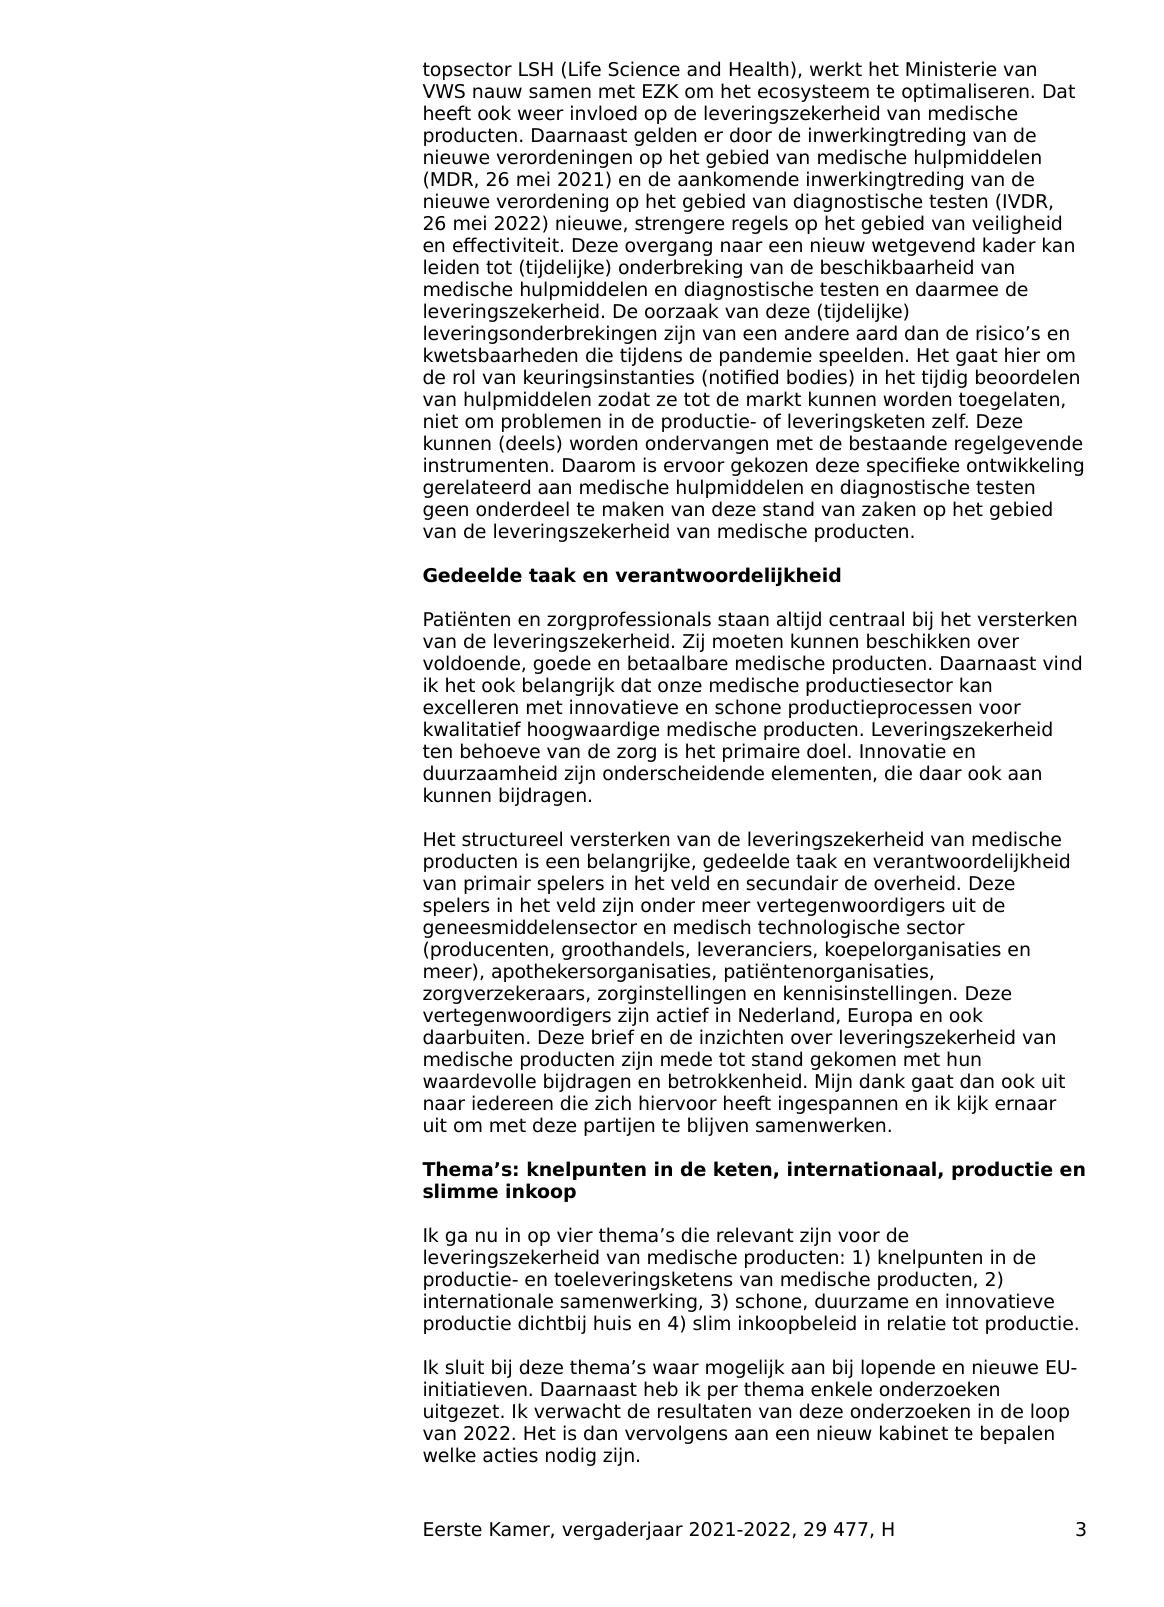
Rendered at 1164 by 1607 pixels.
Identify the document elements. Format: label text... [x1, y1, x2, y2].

text Het structureel versterken van de leveringszekerheid van medische producten is een belangrijke, gedeelde taak en verantwoordelijkheid van primair spelers in het veld en secundair de overheid. Deze spelers in het veld zijn onder meer vertegenwoordigers uit de geneesmiddelensector en medisch technologische sector (producenten, groothandels, leveranciers, koepelorganisaties en meer), apothekersorganisaties, patiëntenorganisaties, zorgverzekeraars, zorginstellingen en kennisinstellingen. Deze vertegenwoordigers zijn actief in Nederland, Europa en ook daarbuiten. Deze brief en de inzichten over leveringszekerheid van medische producten zijn mede tot stand gekomen met hun waardevolle bijdragen en betrokkenheid. Mijn dank gaat dan ook uit naar iedereen die zich hiervoor heeft ingespannen en ik kijk ernaar uit om met deze partijen te blijven samenwerken. [422, 829, 1087, 1137]
text Ik ga nu in op vier thema’s die relevant zijn voor de leveringszekerheid van medische producten: 1) knelpunten in de productie- en toeleveringsketens van medische producten, 2) internationale samenwerking, 3) schone, duurzame en innovatieve productie dichtbij huis en 4) slim inkoopbeleid in relatie tot productie. [422, 1225, 1087, 1335]
text Patiënten en zorgprofessionals staan altijd centraal bij het versterken van de leveringszekerheid. Zij moeten kunnen beschikken over voldoende, goede en betaalbare medische producten. Daarnaast vind ik het ook belangrijk dat onze medische productiesector kan excelleren met innovatieve en schone productieprocessen voor kwalitatief hoogwaardige medische producten. Leveringszekerheid ten behoeve van de zorg is het primaire doel. Innovatie en duurzaamheid zijn onderscheidende elementen, die daar ook aan kunnen bijdragen. [422, 609, 1087, 807]
subtitle Gedeelde taak en verantwoordelijkheid [422, 565, 1087, 587]
subtitle Thema’s: knelpunten in de keten, internationaal, productie en slimme inkoop [422, 1159, 1087, 1203]
text Ik sluit bij deze thema’s waar mogelijk aan bij lopende en nieuwe EU-initiatieven. Daarnaast heb ik per thema enkele onderzoeken uitgezet. Ik verwacht de resultaten van deze onderzoeken in de loop van 2022. Het is dan vervolgens aan een nieuw kabinet te bepalen welke acties nodig zijn. [422, 1357, 1087, 1467]
text topsector LSH (Life Science and Health), werkt het Ministerie van VWS nauw samen met EZK om het ecosysteem te optimaliseren. Dat heeft ook weer invloed op de leveringszekerheid van medische producten. Daarnaast gelden er door de inwerkingtreding van de nieuwe verordeningen op het gebied van medische hulpmiddelen (MDR, 26 mei 2021) en de aankomende inwerkingtreding van de nieuwe verordening op het gebied van diagnostische testen (IVDR, 26 mei 2022) nieuwe, strengere regels op het gebied van veiligheid en effectiviteit. Deze overgang naar een nieuw wetgevend kader kan leiden tot (tijdelijke) onderbreking van de beschikbaarheid van medische hulpmiddelen en diagnostische testen en daarmee de leveringszekerheid. De oorzaak van deze (tijdelijke) leveringsonderbrekingen zijn van een andere aard dan de risico’s en kwetsbaarheden die tijdens de pandemie speelden. Het gaat hier om de rol van keuringsinstanties (notified bodies) in het tijdig beoordelen van hulpmiddelen zodat ze tot de markt kunnen worden toegelaten, niet om problemen in de productie- of leveringsketen zelf. Deze kunnen (deels) worden ondervangen met de bestaande regelgevende instrumenten. Daarom is ervoor gekozen deze specifieke ontwikkeling gerelateerd aan medische hulpmiddelen en diagnostische testen geen onderdeel te maken van deze stand van zaken op het gebied van de leveringszekerheid van medische producten. [422, 59, 1087, 543]
